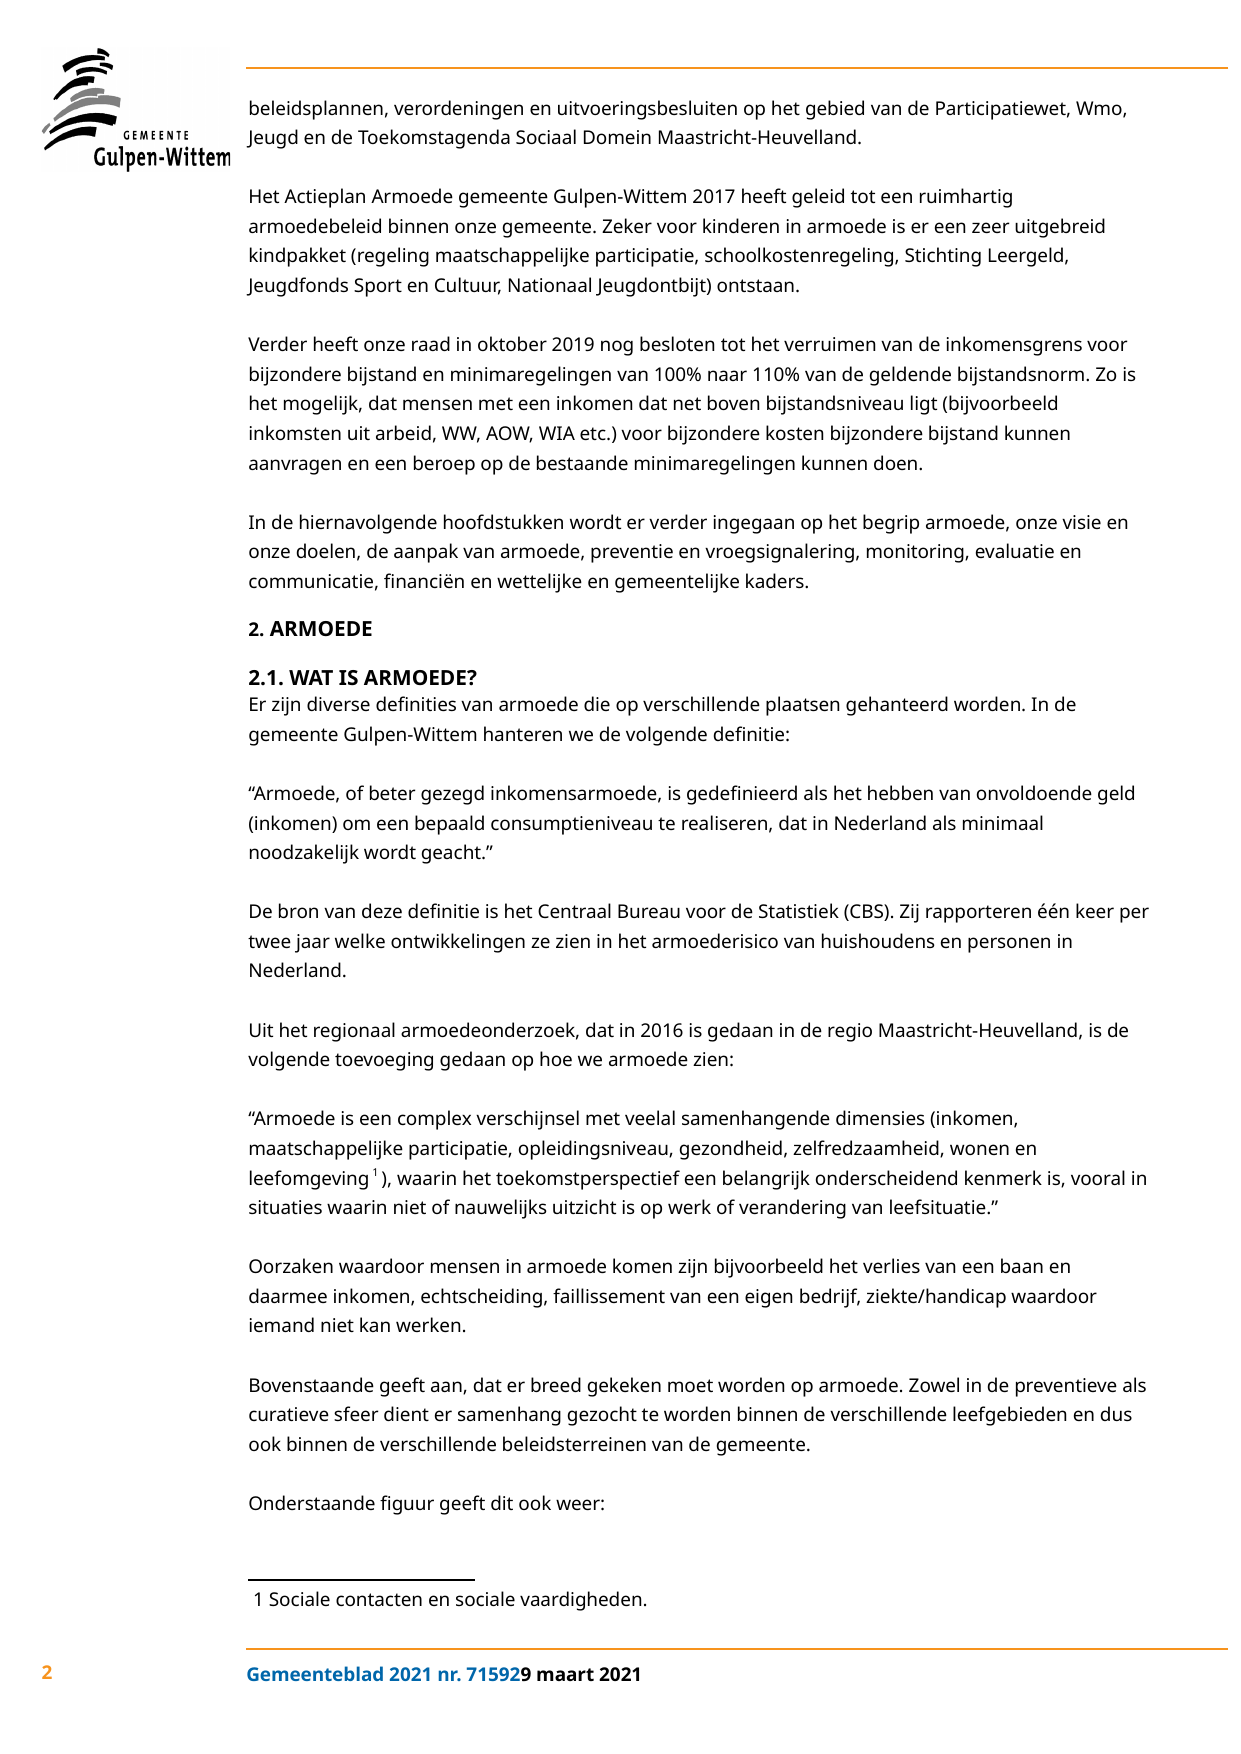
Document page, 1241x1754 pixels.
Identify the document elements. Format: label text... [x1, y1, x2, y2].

text In de hiernavolgende hoofdstukken wordt er verder ingegaan op het begrip armoede, onze visie en onze doelen, de aanpak van armoede, preventie en vroegsignalering, monitoring, evaluatie en communicatie, financiën en wettelijke en gemeentelijke kaders. [248, 509, 1152, 594]
text Sociale contacten en sociale vaardigheden. [248, 1586, 1152, 1612]
text 2.1. WAT IS ARMOEDE? [248, 663, 1152, 691]
picture [41, 47, 231, 172]
text Er zijn diverse definities van armoede die op verschillende plaatsen gehanteerd worden. In de gemeente Gulpen-Wittem hanteren we de volgende definitie: [248, 691, 1152, 747]
text Oorzaken waardoor mensen in armoede komen zijn bijvoorbeeld het verlies van een baan en daarmee inkomen, echtscheiding, faillissement van een eigen bedrijf, ziekte/handicap waardoor iemand niet kan werken. [248, 1253, 1152, 1338]
text “Armoede, of beter gezegd inkomensarmoede, is gedefinieerd als het hebben van onvoldoende geld (inkomen) om een bepaald consumptieniveau te realiseren, dat in Nederland als minimaal noodzakelijk wordt geacht.” [248, 780, 1152, 865]
text beleidsplannen, verordeningen en uitvoeringsbesluiten op het gebied van de Participatiewet, Wmo, Jeugd en de Toekomstagenda Sociaal Domein Maastricht-Heuvelland. [248, 95, 1152, 150]
text Uit het regionaal armoedeonderzoek, dat in 2016 is gedaan in de regio Maastricht-Heuvelland, is de volgende toevoeging gedaan op hoe we armoede zien: [248, 1017, 1152, 1072]
text Onderstaande figuur geeft dit ook weer: [248, 1490, 1152, 1516]
text Bovenstaande geeft aan, dat er breed gekeken moet worden op armoede. Zowel in de preventieve als curatieve sfeer dient er samenhang gezocht te worden binnen de verschillende leefgebieden en dus ook binnen de verschillende beleidsterreinen van de gemeente. [248, 1372, 1152, 1457]
text 2. ARMOEDE [248, 614, 1152, 642]
text Verder heeft onze raad in oktober 2019 nog besloten tot het verruimen van de inkomensgrens voor bijzondere bijstand en minimaregelingen van 100% naar 110% van de geldende bijstandsnorm. Zo is het mogelijk, dat mensen met een inkomen dat net boven bijstandsniveau ligt (bijvoorbeeld inkomsten uit arbeid, WW, AOW, WIA etc.) voor bijzondere kosten bijzondere bijstand kunnen aanvragen en een beroep op de bestaande minimaregelingen kunnen doen. [248, 331, 1152, 476]
text “Armoede is een complex verschijnsel met veelal samenhangende dimensies (inkomen, maatschappelijke participatie, opleidingsniveau, gezondheid, zelfredzaamheid, wonen en leefomgeving), waarin het toekomstperspectief een belangrijk onderscheidend kenmerk is, vooral in situaties waarin niet of nauwelijks uitzicht is op werk of verandering van leefsituatie.” [248, 1106, 1152, 1220]
text Het Actieplan Armoede gemeente Gulpen-Wittem 2017 heeft geleid tot een ruimhartig armoedebeleid binnen onze gemeente. Zeker voor kinderen in armoede is er een zeer uitgebreid kindpakket (regeling maatschappelijke participatie, schoolkostenregeling, Stichting Leergeld, Jeugdfonds Sport en Cultuur, Nationaal Jeugdontbijt) ontstaan. [248, 183, 1152, 298]
text De bron van deze definitie is het Centraal Bureau voor de Statistiek (CBS). Zij rapporteren één keer per twee jaar welke ontwikkelingen ze zien in het armoederisico van huishoudens en personen in Nederland. [248, 898, 1152, 983]
